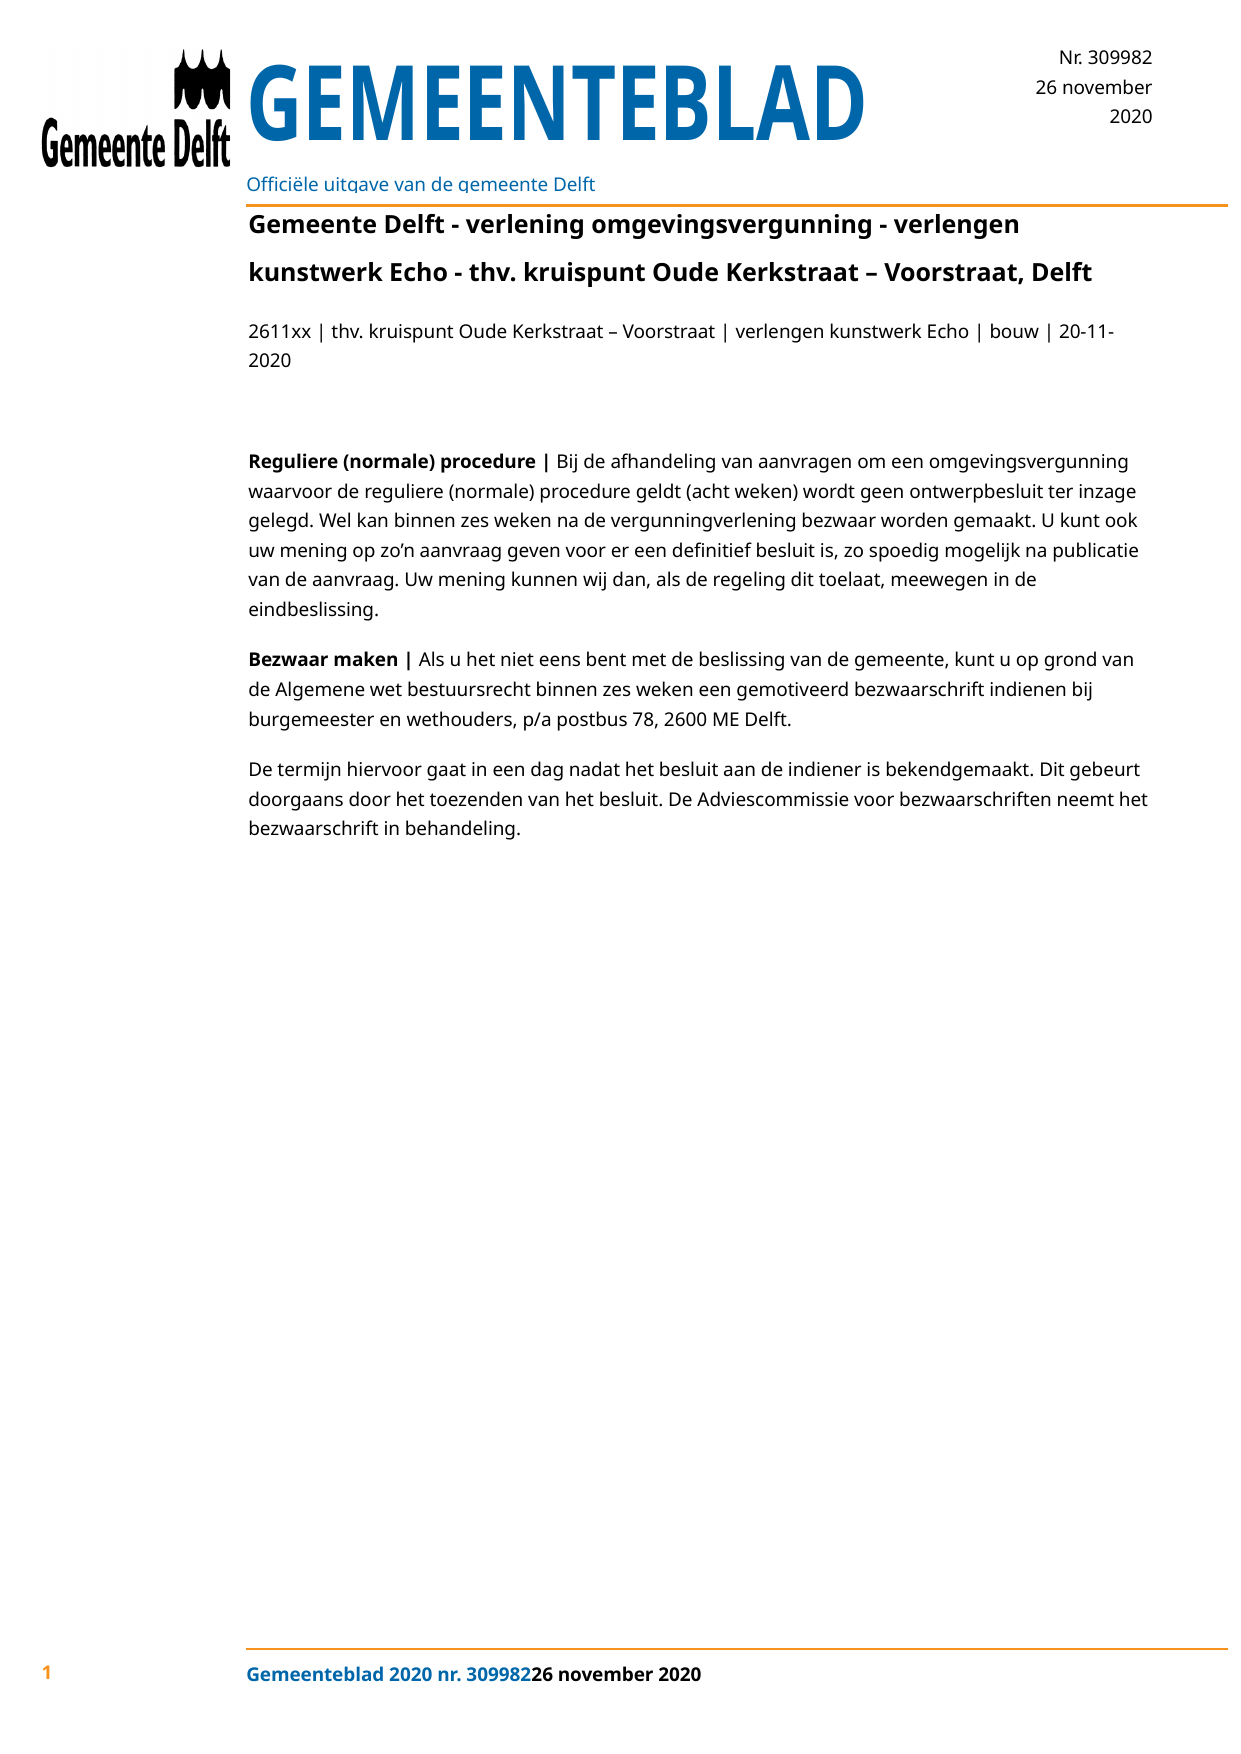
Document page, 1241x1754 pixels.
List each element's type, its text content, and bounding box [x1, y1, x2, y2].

text De termijn hiervoor gaat in een dag nadat het besluit aan de indiener is bekendgemaakt. Dit gebeurt doorgaans door het toezenden van het besluit. De Adviescommissie voor bezwaarschriften neemt het bezwaarschrift in behandeling. [248, 756, 1152, 841]
text 2611xx | thv. kruispunt Oude Kerkstraat – Voorstraat | verlengen kunstwerk Echo | bouw | 20-11-2020 [248, 318, 1152, 373]
text Reguliere (normale) procedure | Bij de afhandeling van aanvragen om een omgevingsvergunning waarvoor de reguliere (normale) procedure geldt (acht weken) wordt geen ontwerpbesluit ter inzage gelegd. Wel kan binnen zes weken na de vergunningverlening bezwaar worden gemaakt. U kunt ook uw mening op zo’n aanvraag geven voor er een definitief besluit is, zo spoedig mogelijk na publicatie van de aanvraag. Uw mening kunnen wij dan, als de regeling dit toelaat, meewegen in de eindbeslissing. [248, 448, 1152, 622]
picture [41, 47, 231, 172]
text Gemeente Delft - verlening omgevingsvergunning - verlengen kunstwerk Echo - thv. kruispunt Oude Kerkstraat – Voorstraat, Delft [248, 207, 1152, 288]
text Bezwaar maken | Als u het niet eens bent met de beslissing van de gemeente, kunt u op grond van de Algemene wet bestuursrecht binnen zes weken een gemotiveerd bezwaarschrift indienen bij burgemeester en wethouders, p/a postbus 78, 2600 ME Delft. [248, 647, 1152, 732]
